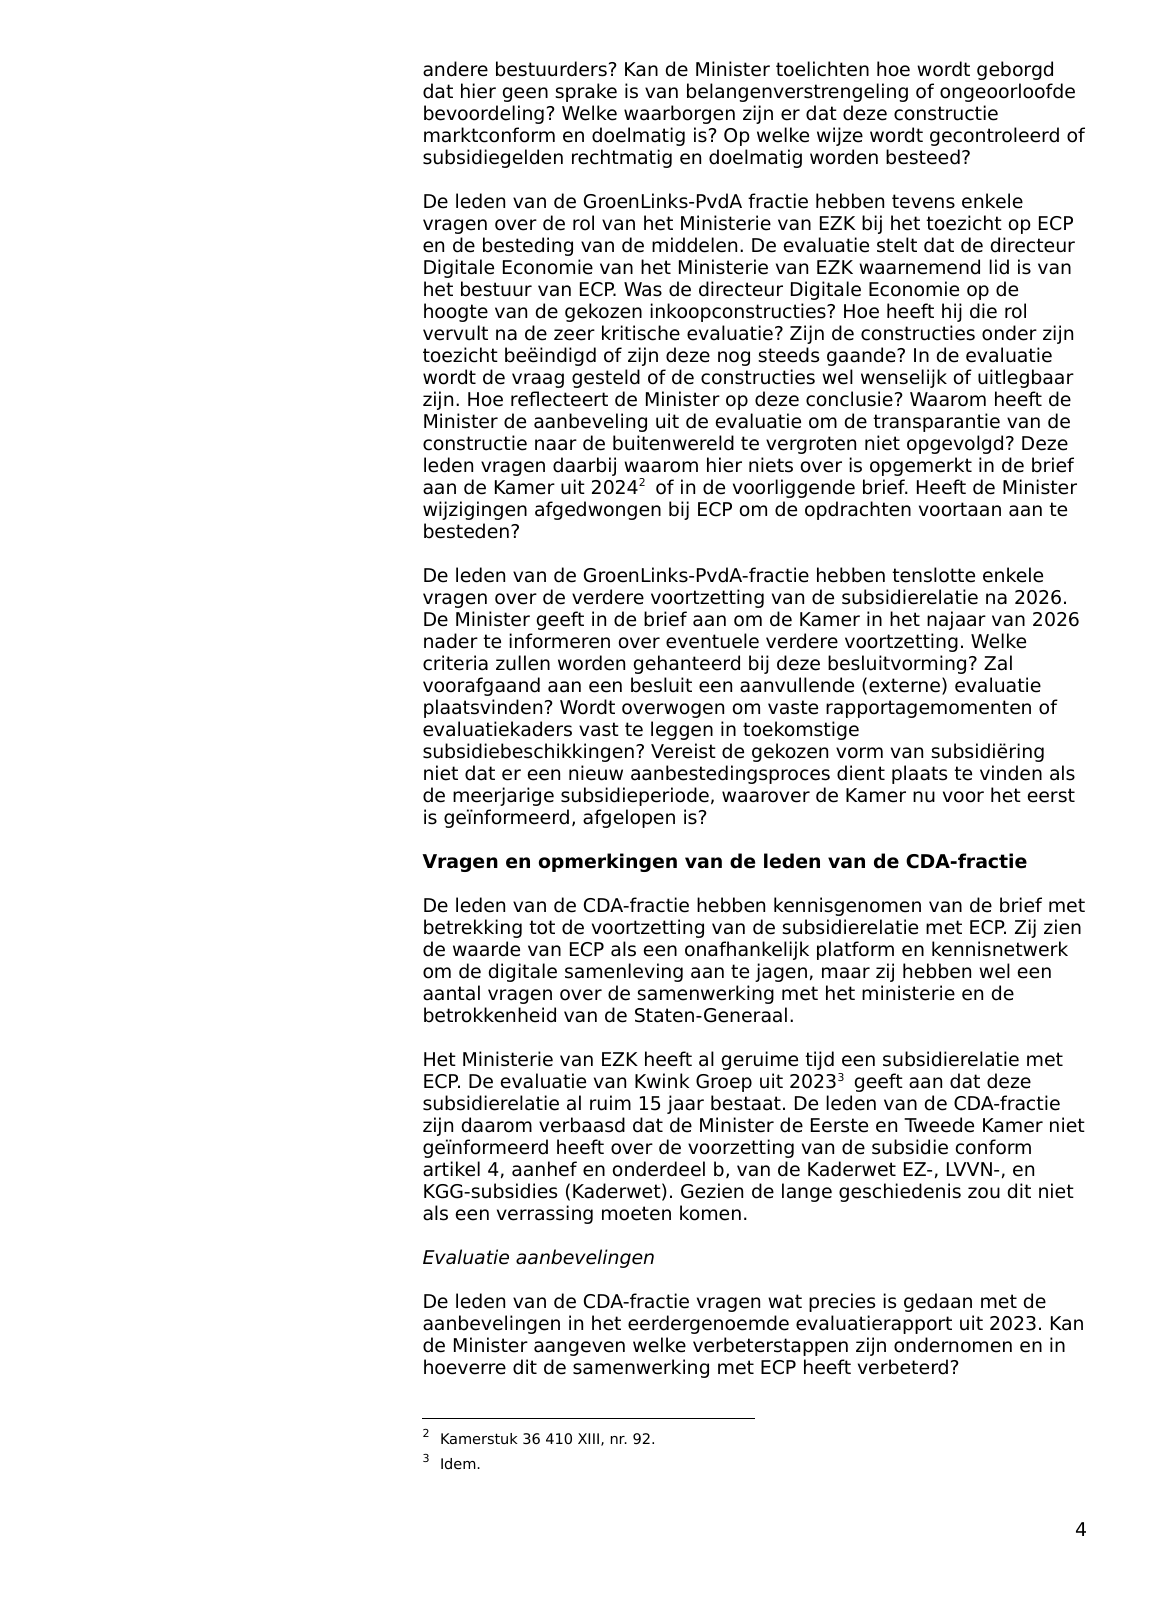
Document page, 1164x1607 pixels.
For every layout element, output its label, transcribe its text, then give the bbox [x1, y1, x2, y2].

subtitle Vragen en opmerkingen van de leden van de CDA-fractie [422, 851, 1087, 873]
text De leden van de GroenLinks-PvdA fractie hebben tevens enkele vragen over de rol van het Ministerie van EZK bij het toezicht op ECP en de besteding van de middelen. De evaluatie stelt dat de directeur Digitale Economie van het Ministerie van EZK waarnemend lid is van het bestuur van ECP. Was de directeur Digitale Economie op de hoogte van de gekozen inkoopconstructies? Hoe heeft hij die rol vervult na de zeer kritische evaluatie? Zijn de constructies onder zijn toezicht beëindigd of zijn deze nog steeds gaande? In de evaluatie wordt de vraag gesteld of de constructies wel wenselijk of uitlegbaar zijn. Hoe reflecteert de Minister op deze conclusie? Waarom heeft de Minister de aanbeveling uit de evaluatie om de transparantie van de constructie naar de buitenwereld te vergroten niet opgevolgd? Deze leden vragen daarbij waarom hier niets over is opgemerkt in de brief aan de Kamer uit 2024 of in de voorliggende brief. Heeft de Minister wijzigingen afgedwongen bij ECP om de opdrachten voortaan aan te besteden? [422, 191, 1087, 543]
text Idem. [422, 1452, 1087, 1474]
text Kamerstuk 36 410 XIII, nr. 92. [422, 1427, 1087, 1449]
subtitle Evaluatie aanbevelingen [422, 1247, 1087, 1269]
text Het Ministerie van EZK heeft al geruime tijd een subsidierelatie met ECP. De evaluatie van Kwink Groep uit 2023 geeft aan dat deze subsidierelatie al ruim 15 jaar bestaat. De leden van de CDA-fractie zijn daarom verbaasd dat de Minister de Eerste en Tweede Kamer niet geïnformeerd heeft over de voorzetting van de subsidie conform artikel 4, aanhef en onderdeel b, van de Kaderwet EZ-, LVVN-, en KGG-subsidies (Kaderwet). Gezien de lange geschiedenis zou dit niet als een verrassing moeten komen. [422, 1049, 1087, 1225]
text De leden van de CDA-fractie vragen wat precies is gedaan met de aanbevelingen in het eerdergenoemde evaluatierapport uit 2023. Kan de Minister aangeven welke verbeterstappen zijn ondernomen en in hoeverre dit de samenwerking met ECP heeft verbeterd? [422, 1291, 1087, 1379]
text De leden van de CDA-fractie hebben kennisgenomen van de brief met betrekking tot de voortzetting van de subsidierelatie met ECP. Zij zien de waarde van ECP als een onafhankelijk platform en kennisnetwerk om de digitale samenleving aan te jagen, maar zij hebben wel een aantal vragen over de samenwerking met het ministerie en de betrokkenheid van de Staten-Generaal. [422, 895, 1087, 1027]
text De leden van de GroenLinks-PvdA-fractie hebben tenslotte enkele vragen over de verdere voortzetting van de subsidierelatie na 2026. De Minister geeft in de brief aan om de Kamer in het najaar van 2026 nader te informeren over eventuele verdere voortzetting. Welke criteria zullen worden gehanteerd bij deze besluitvorming? Zal voorafgaand aan een besluit een aanvullende (externe) evaluatie plaatsvinden? Wordt overwogen om vaste rapportagemomenten of evaluatiekaders vast te leggen in toekomstige subsidiebeschikkingen? Vereist de gekozen vorm van subsidiëring niet dat er een nieuw aanbestedingsproces dient plaats te vinden als de meerjarige subsidieperiode, waarover de Kamer nu voor het eerst is geïnformeerd, afgelopen is? [422, 565, 1087, 829]
text andere bestuurders? Kan de Minister toelichten hoe wordt geborgd dat hier geen sprake is van belangenverstrengeling of ongeoorloofde bevoordeling? Welke waarborgen zijn er dat deze constructie marktconform en doelmatig is? Op welke wijze wordt gecontroleerd of subsidiegelden rechtmatig en doelmatig worden besteed? [422, 59, 1087, 169]
